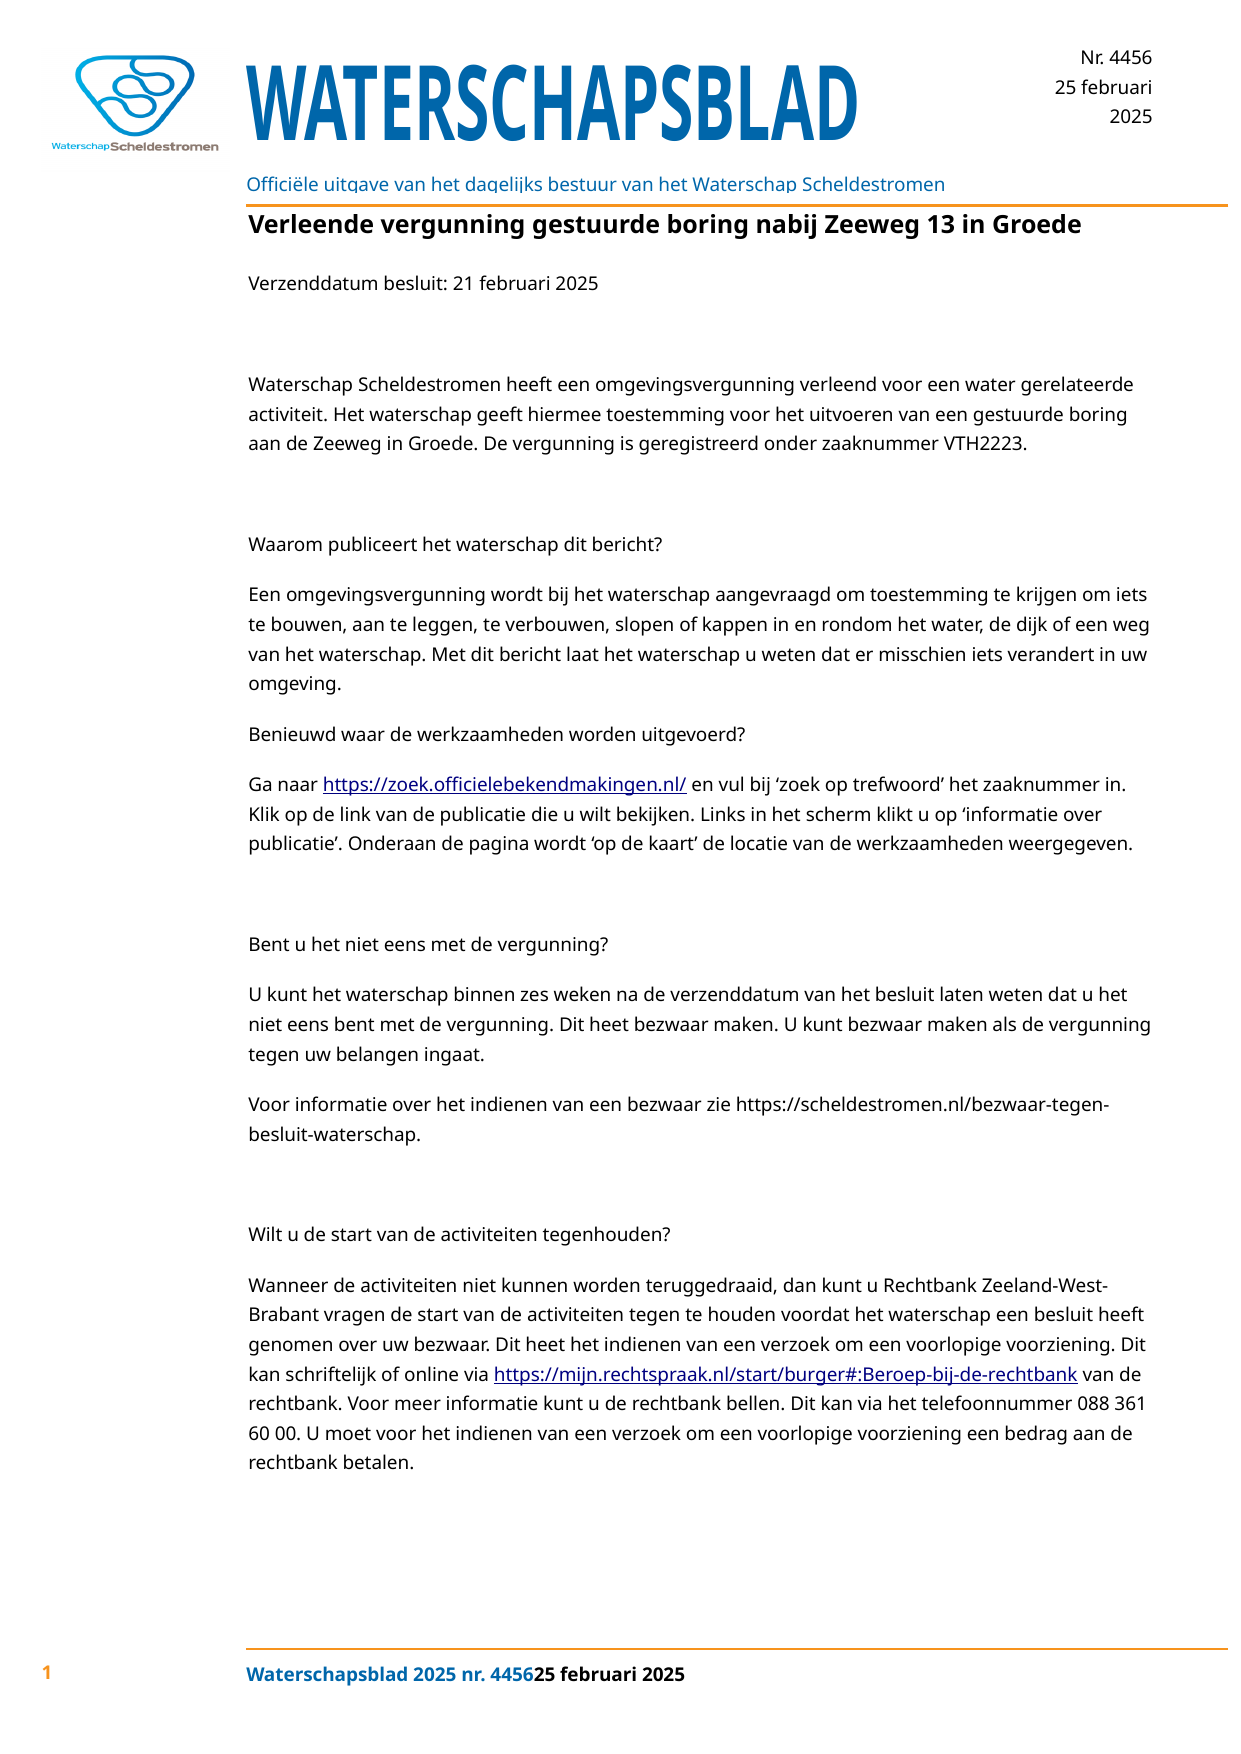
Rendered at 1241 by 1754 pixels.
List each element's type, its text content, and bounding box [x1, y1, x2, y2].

picture [41, 47, 231, 172]
text Ga naar https://zoek.officielebekendmakingen.nl/ en vul bij ‘zoek op trefwoord’ het zaaknummer in. Klik op de link van de publicatie die u wilt bekijken. Links in het scherm klikt u op ‘informatie over publicatie’. Onderaan de pagina wordt ‘op de kaart’ de locatie van de werkzaamheden weergegeven. [248, 771, 1152, 856]
text Benieuwd waar de werkzaamheden worden uitgevoerd? [248, 721, 1152, 746]
text Wanneer de activiteiten niet kunnen worden teruggedraaid, dan kunt u Rechtbank Zeeland-West-Brabant vragen de start van de activiteiten tegen te houden voordat het waterschap een besluit heeft genomen over uw bezwaar. Dit heet het indienen van een verzoek om een voorlopige voorziening. Dit kan schriftelijk of online via https://mijn.rechtspraak.nl/start/burger#:Beroep-bij-de-rechtbank van de rechtbank. Voor meer informatie kunt u de rechtbank bellen. Dit kan via het telefoonnummer 088 361 60 00. U moet voor het indienen van een verzoek om een voorlopige voorziening een bedrag aan de rechtbank betalen. [248, 1272, 1152, 1475]
text Wilt u de start van de activiteiten tegenhouden? [248, 1222, 1152, 1247]
text Bent u het niet eens met de vergunning? [248, 931, 1152, 957]
text Voor informatie over het indienen van een bezwaar zie https://scheldestromen.nl/bezwaar-tegen-besluit-waterschap. [248, 1091, 1152, 1146]
text Verleende vergunning gestuurde boring nabij Zeeweg 13 in Groede [248, 207, 1152, 241]
text Waarom publiceert het waterschap dit bericht? [248, 531, 1152, 557]
text Een omgevingsvergunning wordt bij het waterschap aangevraagd om toestemming te krijgen om iets te bouwen, aan te leggen, te verbouwen, slopen of kappen in en rondom het water, de dijk of een weg van het waterschap. Met dit bericht laat het waterschap u weten dat er misschien iets verandert in uw omgeving. [248, 582, 1152, 696]
text Verzenddatum besluit: 21 februari 2025 [248, 270, 1152, 296]
text Waterschap Scheldestromen heeft een omgevingsvergunning verleend voor een water gerelateerde activiteit. Het waterschap geeft hiermee toestemming voor het uitvoeren van een gestuurde boring aan de Zeeweg in Groede. De vergunning is geregistreerd onder zaaknummer VTH2223. [248, 371, 1152, 456]
text U kunt het waterschap binnen zes weken na de verzenddatum van het besluit laten weten dat u het niet eens bent met de vergunning. Dit heet bezwaar maken. U kunt bezwaar maken als de vergunning tegen uw belangen ingaat. [248, 982, 1152, 1066]
